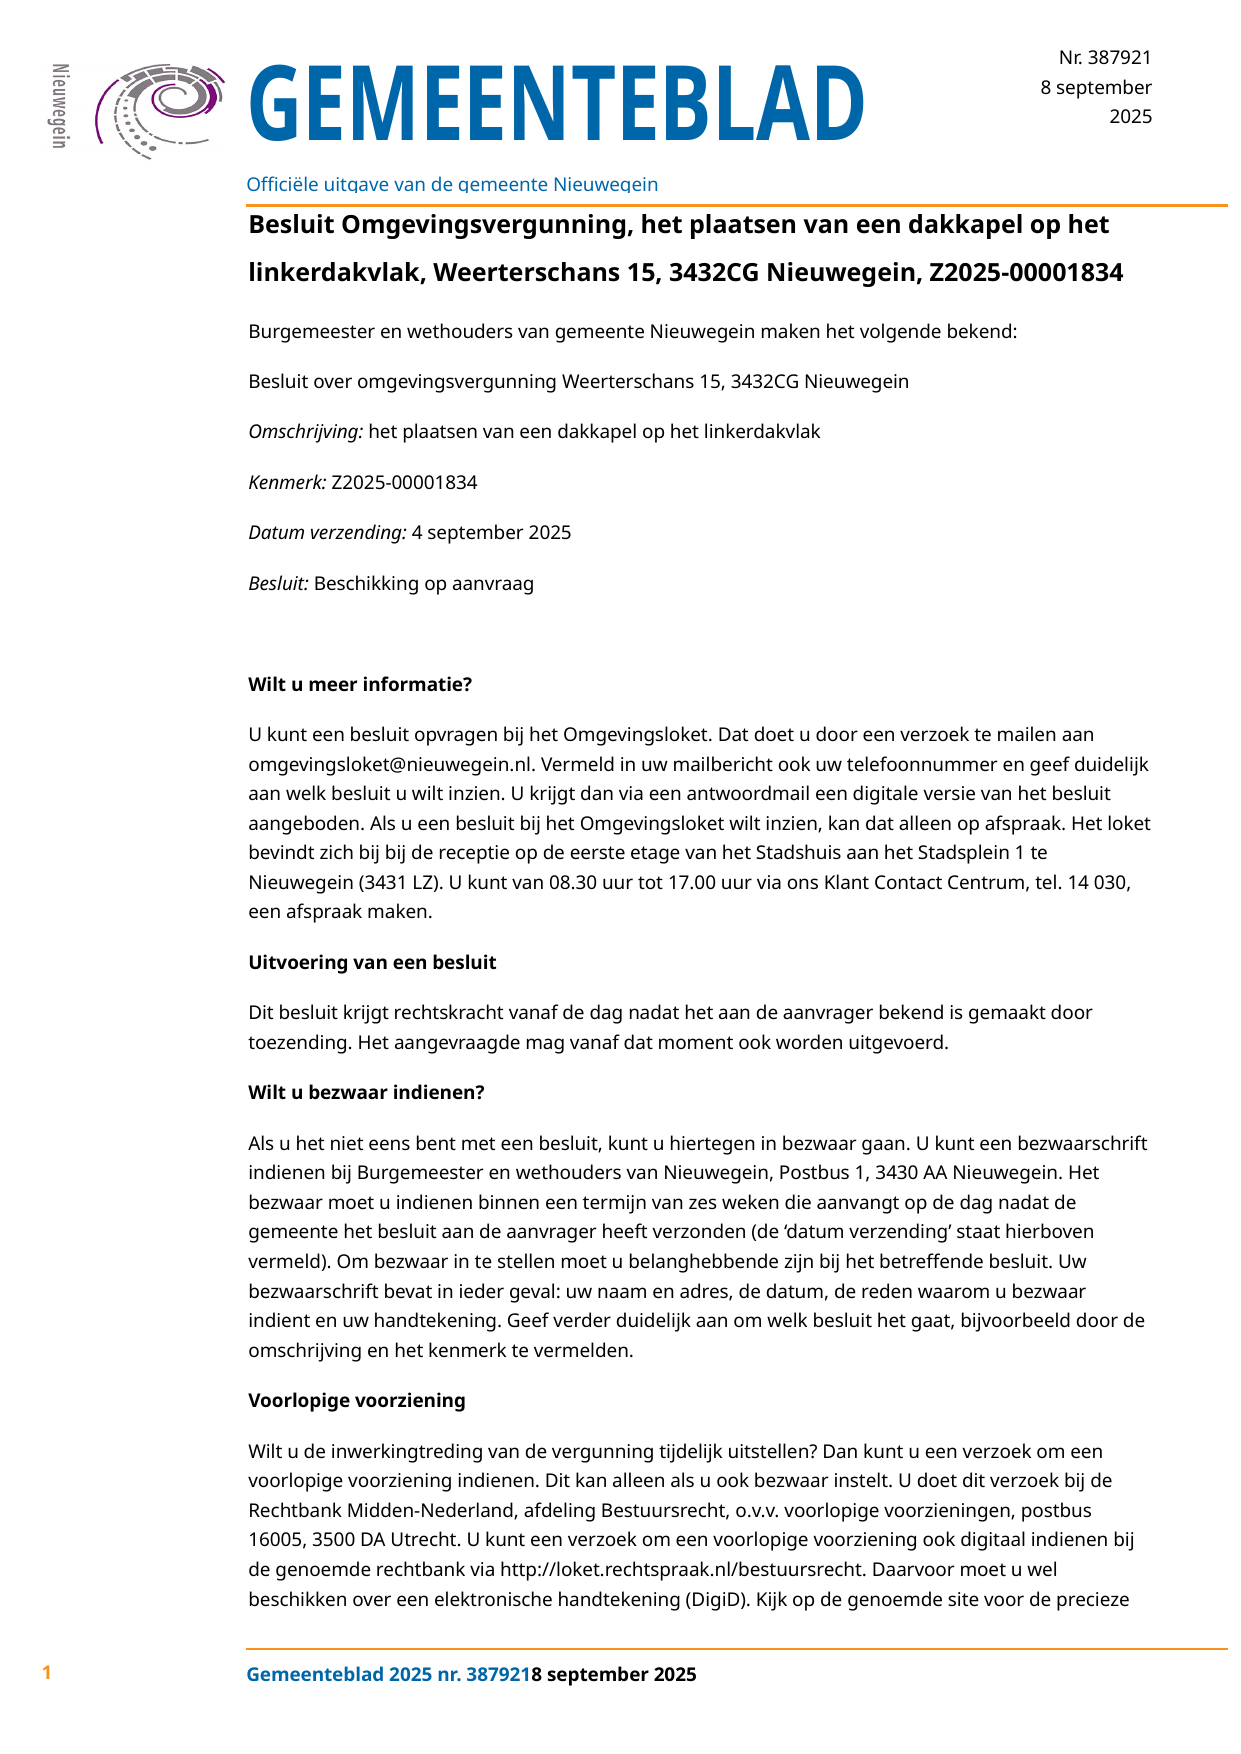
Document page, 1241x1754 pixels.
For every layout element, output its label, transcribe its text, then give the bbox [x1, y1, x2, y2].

text Datum verzending: 4 september 2025 [248, 519, 1152, 545]
text Wilt u bezwaar indienen? [248, 1079, 1152, 1105]
text Besluit Omgevingsvergunning, het plaatsen van een dakkapel op het linkerdakvlak, Weerterschans 15, 3432CG Nieuwegein, Z2025-00001834 [248, 207, 1152, 288]
text Wilt u de inwerkingtreding van de vergunning tijdelijk uitstellen? Dan kunt u een verzoek om een voorlopige voorziening indienen. Dit kan alleen als u ook bezwaar instelt. U doet dit verzoek bij de Rechtbank Midden-Nederland, afdeling Bestuursrecht, o.v.v. voorlopige voorzieningen, postbus 16005, 3500 DA Utrecht. U kunt een verzoek om een voorlopige voorziening ook digitaal indienen bij de genoemde rechtbank via http://loket.rechtspraak.nl/bestuursrecht. Daarvoor moet u wel beschikken over een elektronische handtekening (DigiD). Kijk op de genoemde site voor de precieze [248, 1438, 1152, 1612]
text Kenmerk: Z2025-00001834 [248, 469, 1152, 495]
text Als u het niet eens bent met een besluit, kunt u hiertegen in bezwaar gaan. U kunt een bezwaarschrift indienen bij Burgemeester en wethouders van Nieuwegein, Postbus 1, 3430 AA Nieuwegein. Het bezwaar moet u indienen binnen een termijn van zes weken die aanvangt op de dag nadat de gemeente het besluit aan de aanvrager heeft verzonden (de ‘datum verzending’ staat hierboven vermeld). Om bezwaar in te stellen moet u belanghebbende zijn bij het betreffende besluit. Uw bezwaarschrift bevat in ieder geval: uw naam en adres, de datum, de reden waarom u bezwaar indient en uw handtekening. Geef verder duidelijk aan om welk besluit het gaat, bijvoorbeeld door de omschrijving en het kenmerk te vermelden. [248, 1130, 1152, 1363]
text Besluit over omgevingsvergunning Weerterschans 15, 3432CG Nieuwegein [248, 368, 1152, 394]
text Burgemeester en wethouders van gemeente Nieuwegein maken het volgende bekend: [248, 318, 1152, 344]
text U kunt een besluit opvragen bij het Omgevingsloket. Dat doet u door een verzoek te mailen aan omgevingsloket@nieuwegein.nl. Vermeld in uw mailbericht ook uw telefoonnummer en geef duidelijk aan welk besluit u wilt inzien. U krijgt dan via een antwoordmail een digitale versie van het besluit aangeboden. Als u een besluit bij het Omgevingsloket wilt inzien, kan dat alleen op afspraak. Het loket bevindt zich bij bij de receptie op de eerste etage van het Stadshuis aan het Stadsplein 1 te Nieuwegein (3431 LZ). U kunt van 08.30 uur tot 17.00 uur via ons Klant Contact Centrum, tel. 14 030, een afspraak maken. [248, 721, 1152, 924]
text Uitvoering van een besluit [248, 949, 1152, 975]
text Dit besluit krijgt rechtskracht vanaf de dag nadat het aan de aanvrager bekend is gemaakt door toezending. Het aangevraagde mag vanaf dat moment ook worden uitgevoerd. [248, 999, 1152, 1055]
text Omschrijving: het plaatsen van een dakkapel op het linkerdakvlak [248, 419, 1152, 444]
text Wilt u meer informatie? [248, 671, 1152, 697]
text Voorlopige voorziening [248, 1387, 1152, 1413]
picture [41, 47, 231, 172]
text Besluit: Beschikking op aanvraag [248, 570, 1152, 596]
